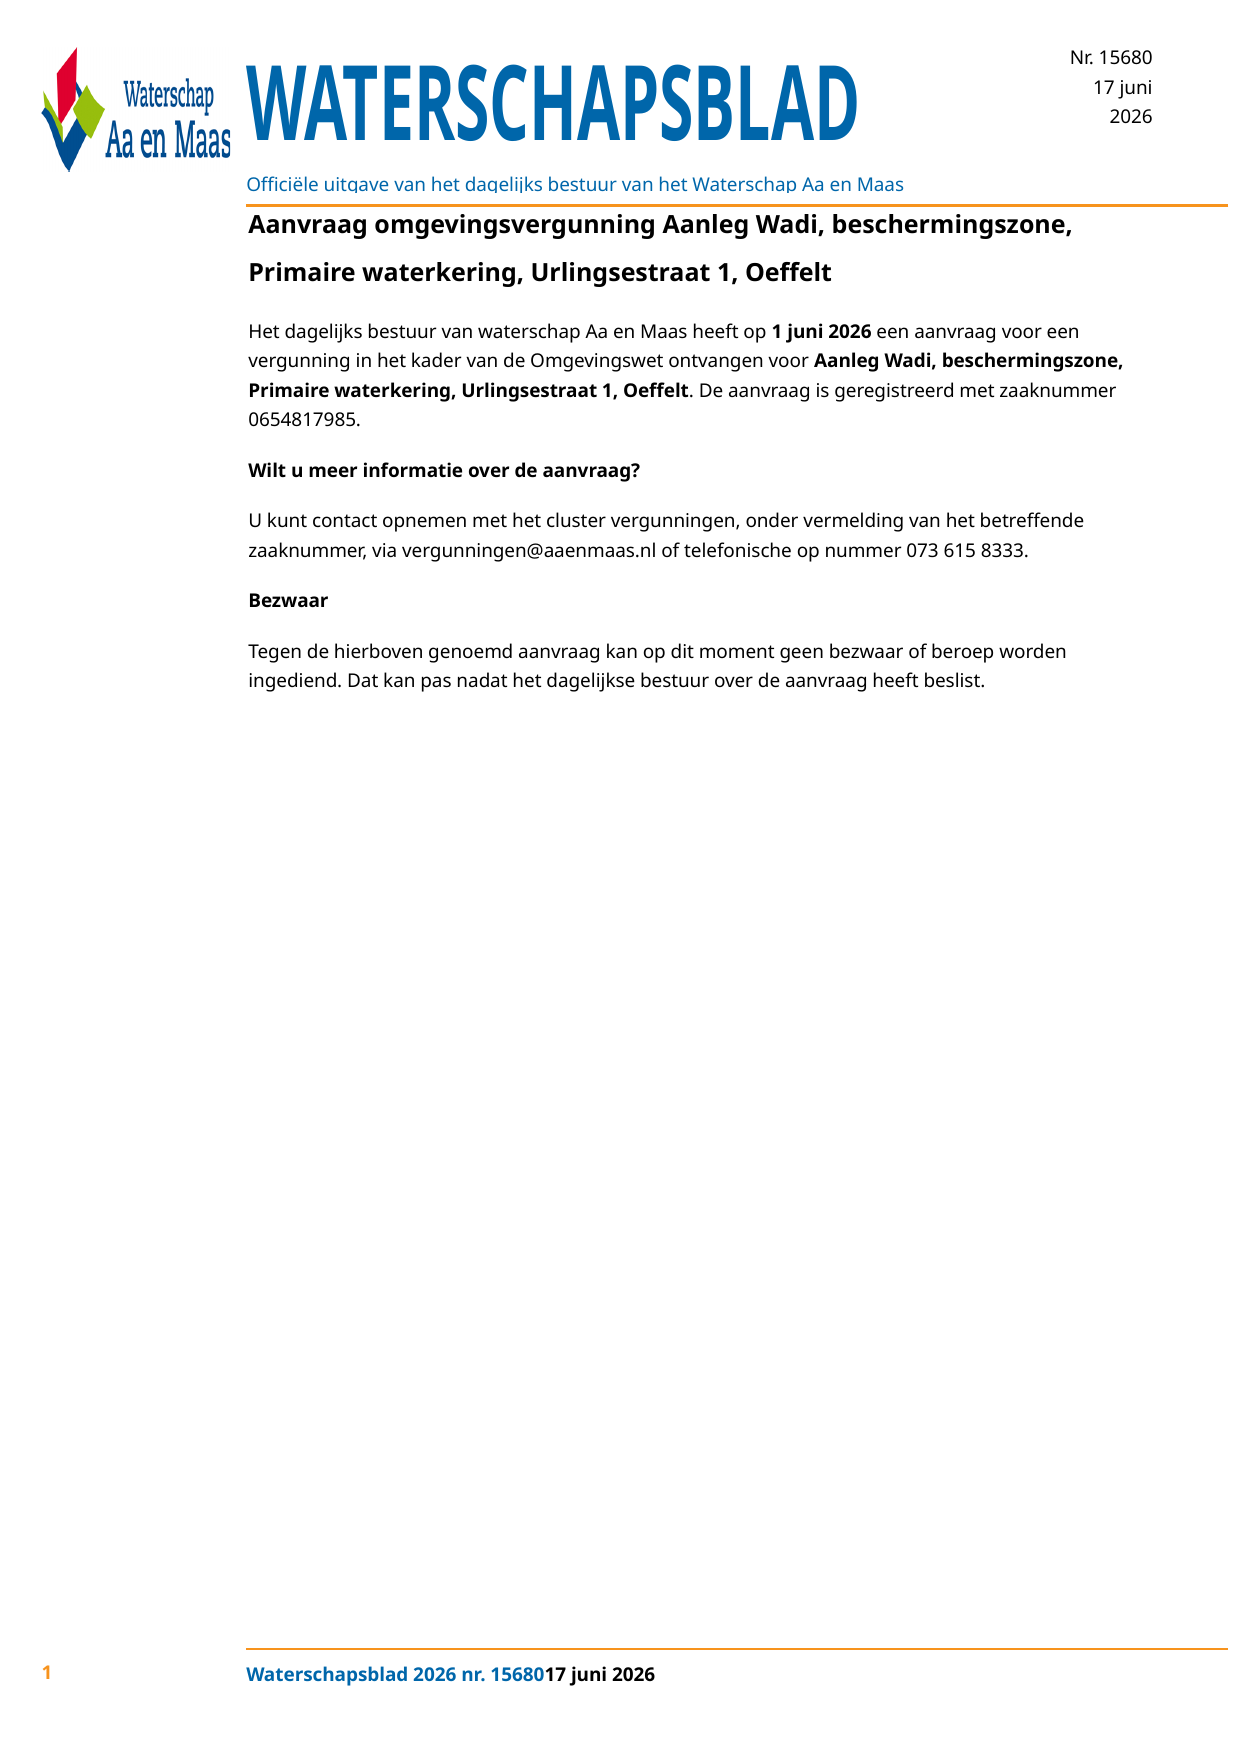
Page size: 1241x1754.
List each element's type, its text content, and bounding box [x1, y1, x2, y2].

picture [41, 47, 231, 172]
text Aanvraag omgevingsvergunning Aanleg Wadi, beschermingszone, Primaire waterkering, Urlingsestraat 1, Oeffelt [248, 207, 1152, 288]
text Bezwaar [248, 587, 1152, 613]
text Tegen de hierboven genoemd aanvraag kan op dit moment geen bezwaar of beroep worden ingediend. Dat kan pas nadat het dagelijkse bestuur over de aanvraag heeft beslist. [248, 638, 1152, 693]
text Het dagelijks bestuur van waterschap Aa en Maas heeft op 1 juni 2026 een aanvraag voor een vergunning in het kader van de Omgevingswet ontvangen voor Aanleg Wadi, beschermingszone, Primaire waterkering, Urlingsestraat 1, Oeffelt. De aanvraag is geregistreerd met zaaknummer 0654817985. [248, 318, 1152, 432]
text U kunt contact opnemen met het cluster vergunningen, onder vermelding van het betreffende zaaknummer, via vergunningen@aaenmaas.nl of telefonische op nummer 073 615 8333. [248, 507, 1152, 563]
text Wilt u meer informatie over de aanvraag? [248, 457, 1152, 483]
